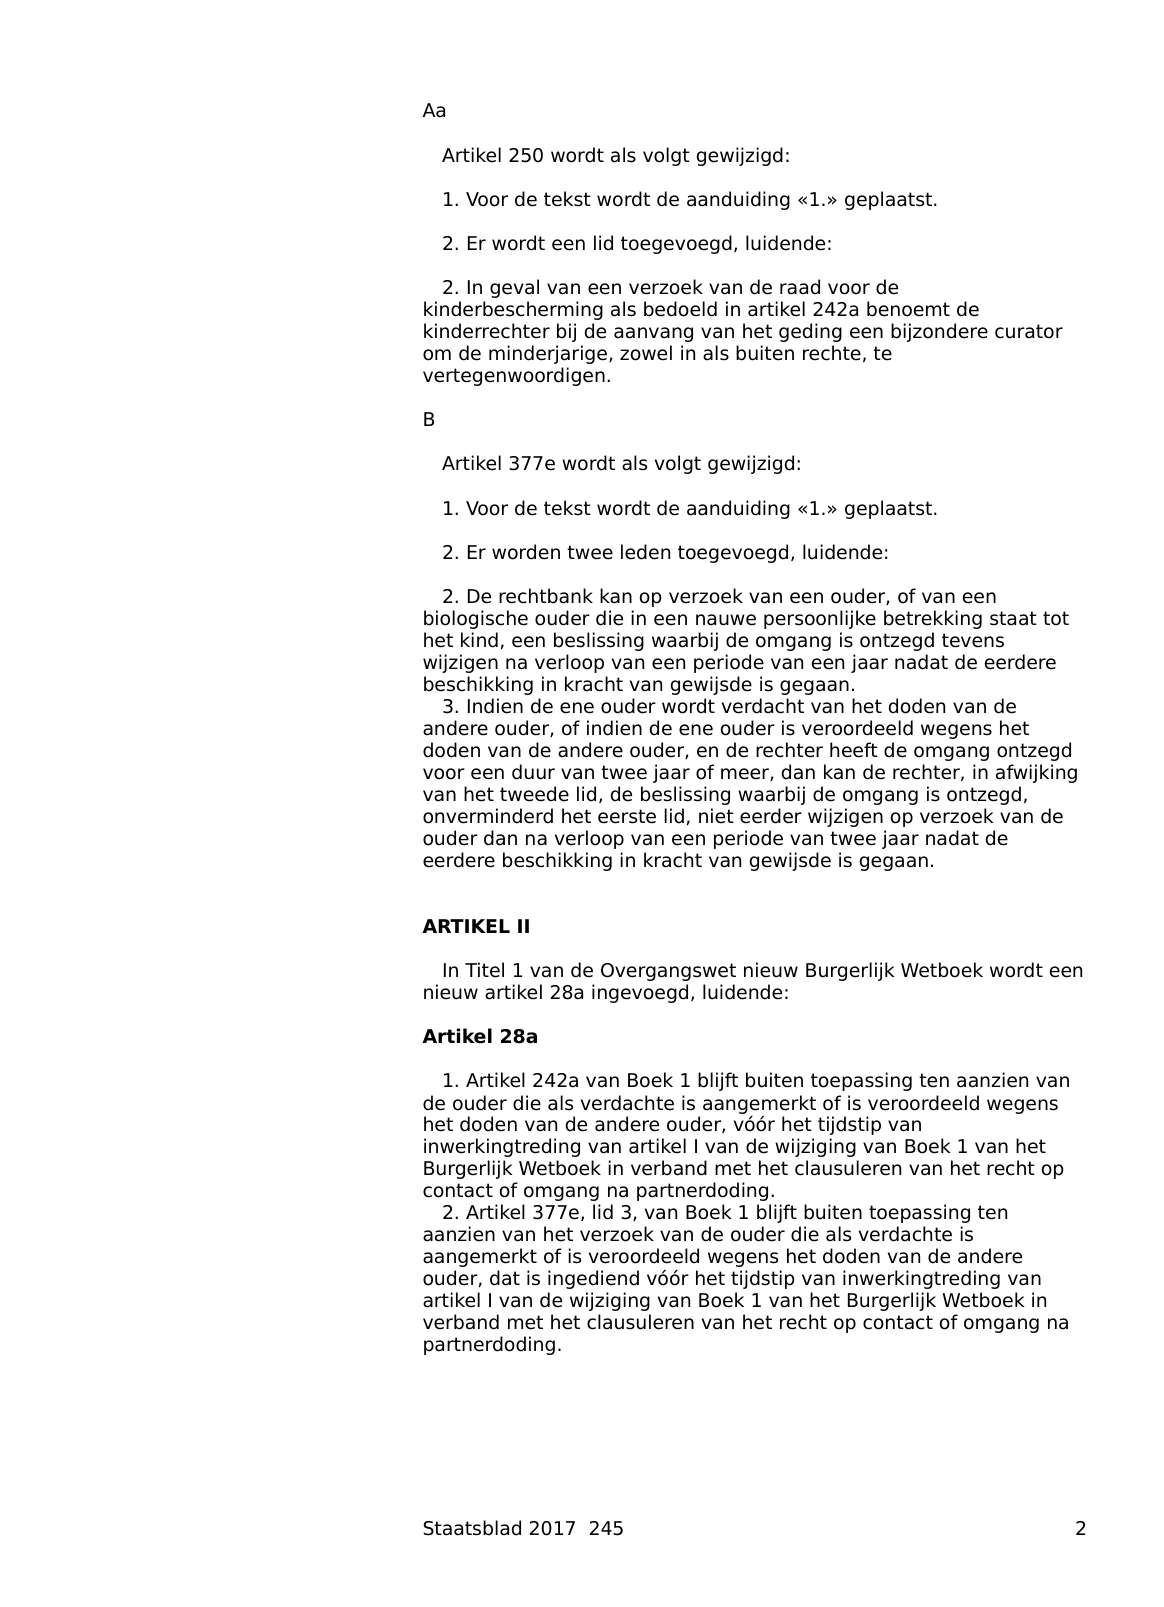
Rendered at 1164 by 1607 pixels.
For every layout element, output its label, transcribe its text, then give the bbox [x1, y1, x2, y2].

text 2. Artikel 377e, lid 3, van Boek 1 blijft buiten toepassing ten aanzien van het verzoek van de ouder die als verdachte is aangemerkt of is veroordeeld wegens het doden van de andere ouder, dat is ingediend vóór het tijdstip van inwerkingtreding van artikel I van de wijziging van Boek 1 van het Burgerlijk Wetboek in verband met het clausuleren van het recht op contact of omgang na partnerdoding. [422, 1202, 1087, 1356]
text 2. De rechtbank kan op verzoek van een ouder, of van een biologische ouder die in een nauwe persoonlijke betrekking staat tot het kind, een beslissing waarbij de omgang is ontzegd tevens wijzigen na verloop van een periode van een jaar nadat de eerdere beschikking in kracht van gewijsde is gegaan. [422, 586, 1087, 696]
text 2. In geval van een verzoek van de raad voor de kinderbescherming als bedoeld in artikel 242a benoemt de kinderrechter bij de aanvang van het geding een bijzondere curator om de minderjarige, zowel in als buiten rechte, te vertegenwoordigen. [422, 277, 1087, 387]
text Aa [422, 100, 1087, 122]
text 1. Voor de tekst wordt de aanduiding «1.» geplaatst. [422, 189, 1087, 211]
text B [422, 409, 1087, 431]
subtitle ARTIKEL II [422, 916, 1087, 938]
text 2. Er wordt een lid toegevoegd, luidende: [422, 233, 1087, 255]
text In Titel 1 van de Overgangswet nieuw Burgerlijk Wetboek wordt een nieuw artikel 28a ingevoegd, luidende: [422, 960, 1087, 1004]
text 3. Indien de ene ouder wordt verdacht van het doden van de andere ouder, of indien de ene ouder is veroordeeld wegens het doden van de andere ouder, en de rechter heeft de omgang ontzegd voor een duur van twee jaar of meer, dan kan de rechter, in afwijking van het tweede lid, de beslissing waarbij de omgang is ontzegd, onverminderd het eerste lid, niet eerder wijzigen op verzoek van de ouder dan na verloop van een periode van twee jaar nadat de eerdere beschikking in kracht van gewijsde is gegaan. [422, 696, 1087, 872]
text Artikel 377e wordt als volgt gewijzigd: [422, 453, 1087, 475]
text 1. Artikel 242a van Boek 1 blijft buiten toepassing ten aanzien van de ouder die als verdachte is aangemerkt of is veroordeeld wegens het doden van de andere ouder, vóór het tijdstip van inwerkingtreding van artikel I van de wijziging van Boek 1 van het Burgerlijk Wetboek in verband met het clausuleren van het recht op contact of omgang na partnerdoding. [422, 1070, 1087, 1202]
subtitle Artikel 28a [422, 1026, 1087, 1048]
text Artikel 250 wordt als volgt gewijzigd: [422, 144, 1087, 167]
text 1. Voor de tekst wordt de aanduiding «1.» geplaatst. [422, 497, 1087, 519]
text 2. Er worden twee leden toegevoegd, luidende: [422, 542, 1087, 564]
